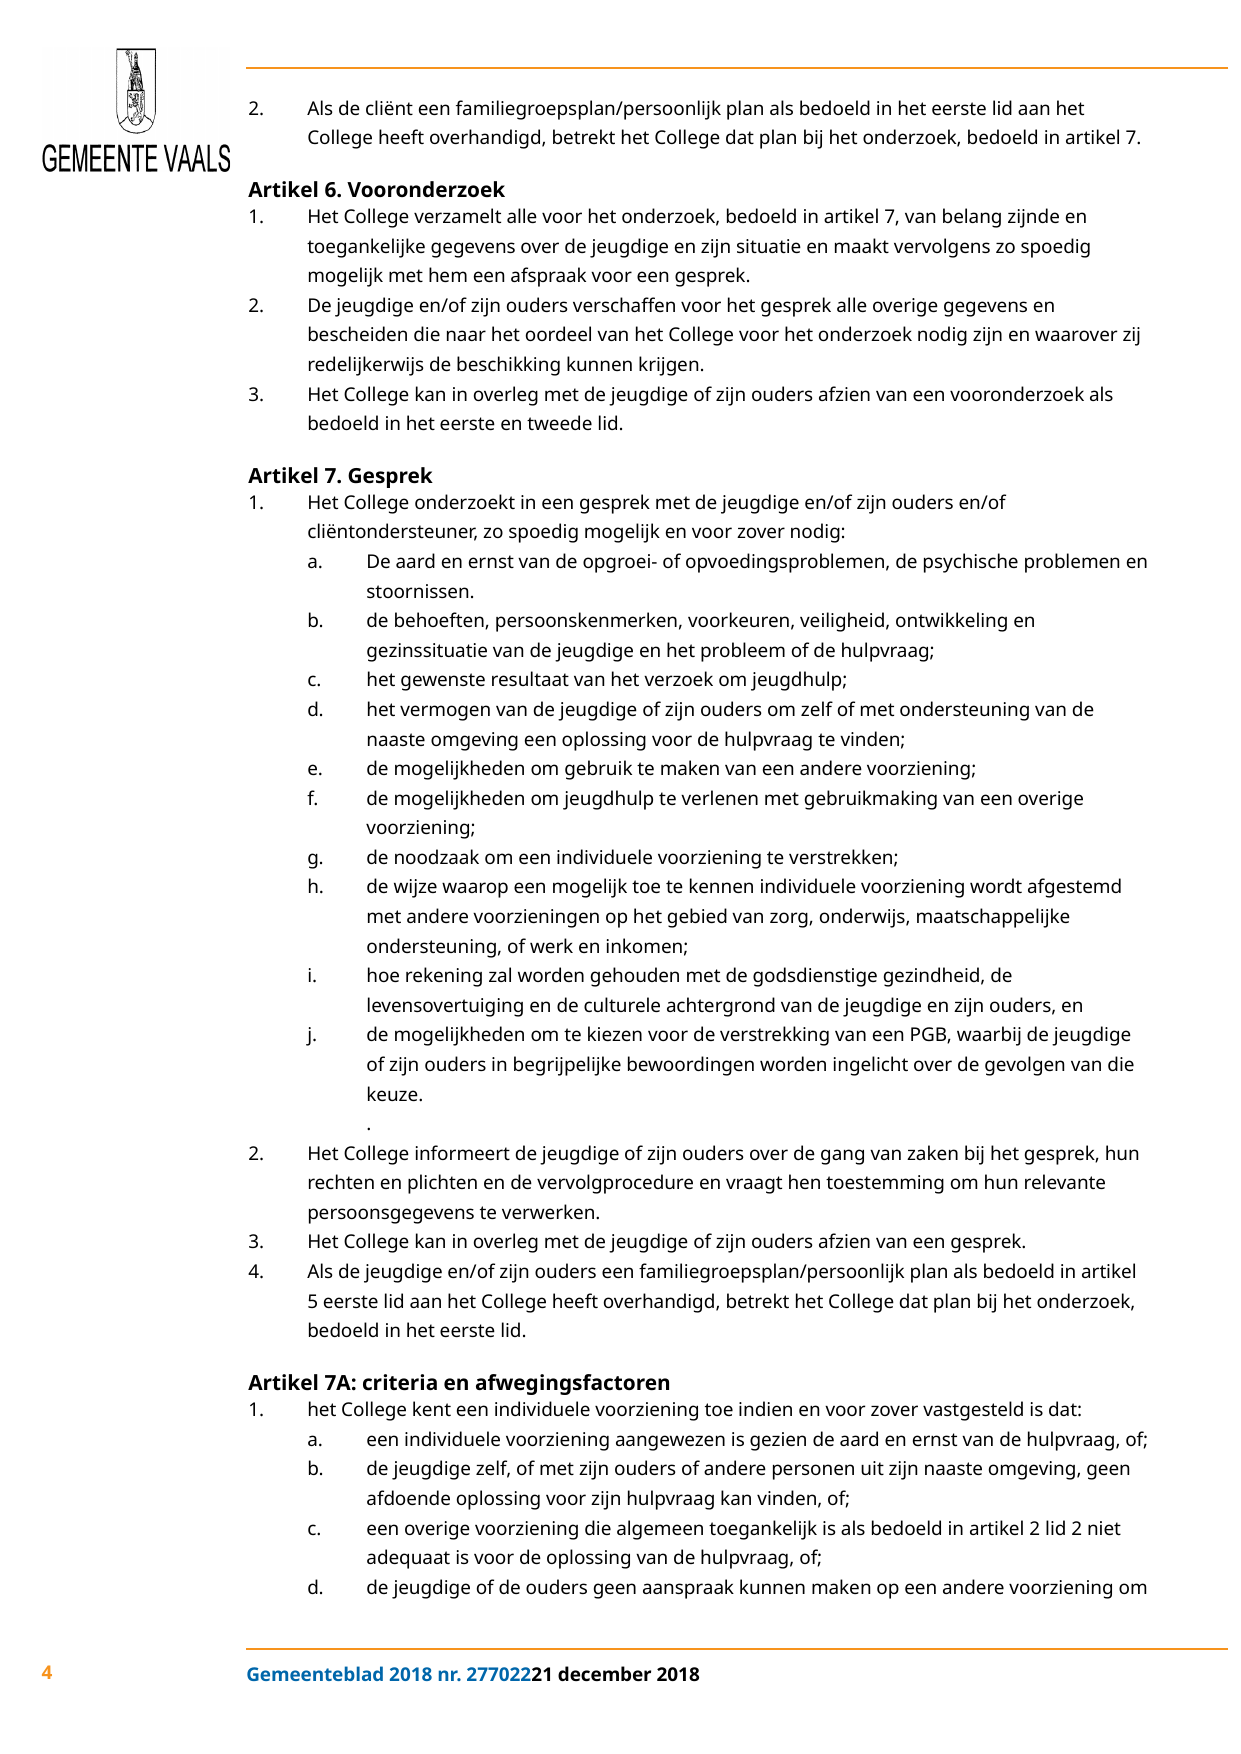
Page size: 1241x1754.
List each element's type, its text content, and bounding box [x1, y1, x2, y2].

picture [41, 47, 231, 172]
list Het College kan in overleg met de jeugdige of zijn ouders afzien van een vooronderzoek als bedoeld in het eerste en tweede lid. [248, 381, 1152, 436]
list . [307, 1110, 1152, 1136]
text Artikel 7. Gesprek [248, 461, 1152, 489]
list De aard en ernst van de opgroei- of opvoedingsproblemen, de psychische problemen en stoornissen. [307, 548, 1152, 604]
list Het College verzamelt alle voor het onderzoek, bedoeld in artikel 7, van belang zijnde en toegankelijke gegevens over de jeugdige en zijn situatie en maakt vervolgens zo spoedig mogelijk met hem een afspraak voor een gesprek. [248, 203, 1152, 288]
list hoe rekening zal worden gehouden met de godsdienstige gezindheid, de levensovertuiging en de culturele achtergrond van de jeugdige en zijn ouders, en [307, 962, 1152, 1018]
list de mogelijkheden om te kiezen voor de verstrekking van een PGB, waarbij de jeugdige of zijn ouders in begrijpelijke bewoordingen worden ingelicht over de gevolgen van die keuze. [307, 1022, 1152, 1107]
list Het College kan in overleg met de jeugdige of zijn ouders afzien van een gesprek. [248, 1229, 1152, 1254]
list Als de cliënt een familiegroepsplan/persoonlijk plan als bedoeld in het eerste lid aan het College heeft overhandigd, betrekt het College dat plan bij het onderzoek, bedoeld in artikel 7. [248, 95, 1152, 150]
list de behoeften, persoonskenmerken, voorkeuren, veiligheid, ontwikkeling en gezinssituatie van de jeugdige en het probleem of de hulpvraag; [307, 607, 1152, 663]
list de jeugdige of de ouders geen aanspraak kunnen maken op een andere voorziening om [307, 1574, 1152, 1599]
list de wijze waarop een mogelijk toe te kennen individuele voorziening wordt afgestemd met andere voorzieningen op het gebied van zorg, onderwijs, maatschappelijke ondersteuning, of werk en inkomen; [307, 874, 1152, 959]
list een overige voorziening die algemeen toegankelijk is als bedoeld in artikel 2 lid 2 niet adequaat is voor de oplossing van de hulpvraag, of; [307, 1515, 1152, 1570]
list De jeugdige en/of zijn ouders verschaffen voor het gesprek alle overige gegevens en bescheiden die naar het oordeel van het College voor het onderzoek nodig zijn en waarover zij redelijkerwijs de beschikking kunnen krijgen. [248, 292, 1152, 377]
list de mogelijkheden om jeugdhulp te verlenen met gebruikmaking van een overige voorziening; [307, 785, 1152, 840]
list het College kent een individuele voorziening toe indien en voor zover vastgesteld is dat: [248, 1396, 1152, 1422]
text Artikel 6. Vooronderzoek [248, 175, 1152, 203]
list de jeugdige zelf, of met zijn ouders of andere personen uit zijn naaste omgeving, geen afdoende oplossing voor zijn hulpvraag kan vinden, of; [307, 1456, 1152, 1511]
list een individuele voorziening aangewezen is gezien de aard en ernst van de hulpvraag, of; [307, 1426, 1152, 1452]
text Artikel 7A: criteria en afwegingsfactoren [248, 1368, 1152, 1396]
list Het College onderzoekt in een gesprek met de jeugdige en/of zijn ouders en/of cliëntondersteuner, zo spoedig mogelijk en voor zover nodig: [248, 489, 1152, 544]
list Als de jeugdige en/of zijn ouders een familiegroepsplan/persoonlijk plan als bedoeld in artikel 5 eerste lid aan het College heeft overhandigd, betrekt het College dat plan bij het onderzoek, bedoeld in het eerste lid. [248, 1258, 1152, 1343]
list het vermogen van de jeugdige of zijn ouders om zelf of met ondersteuning van de naaste omgeving een oplossing voor de hulpvraag te vinden; [307, 696, 1152, 752]
list Het College informeert de jeugdige of zijn ouders over de gang van zaken bij het gesprek, hun rechten en plichten en de vervolgprocedure en vraagt hen toestemming om hun relevante persoonsgegevens te verwerken. [248, 1140, 1152, 1225]
list het gewenste resultaat van het verzoek om jeugdhulp; [307, 667, 1152, 692]
list de mogelijkheden om gebruik te maken van een andere voorziening; [307, 755, 1152, 781]
list de noodzaak om een individuele voorziening te verstrekken; [307, 844, 1152, 870]
